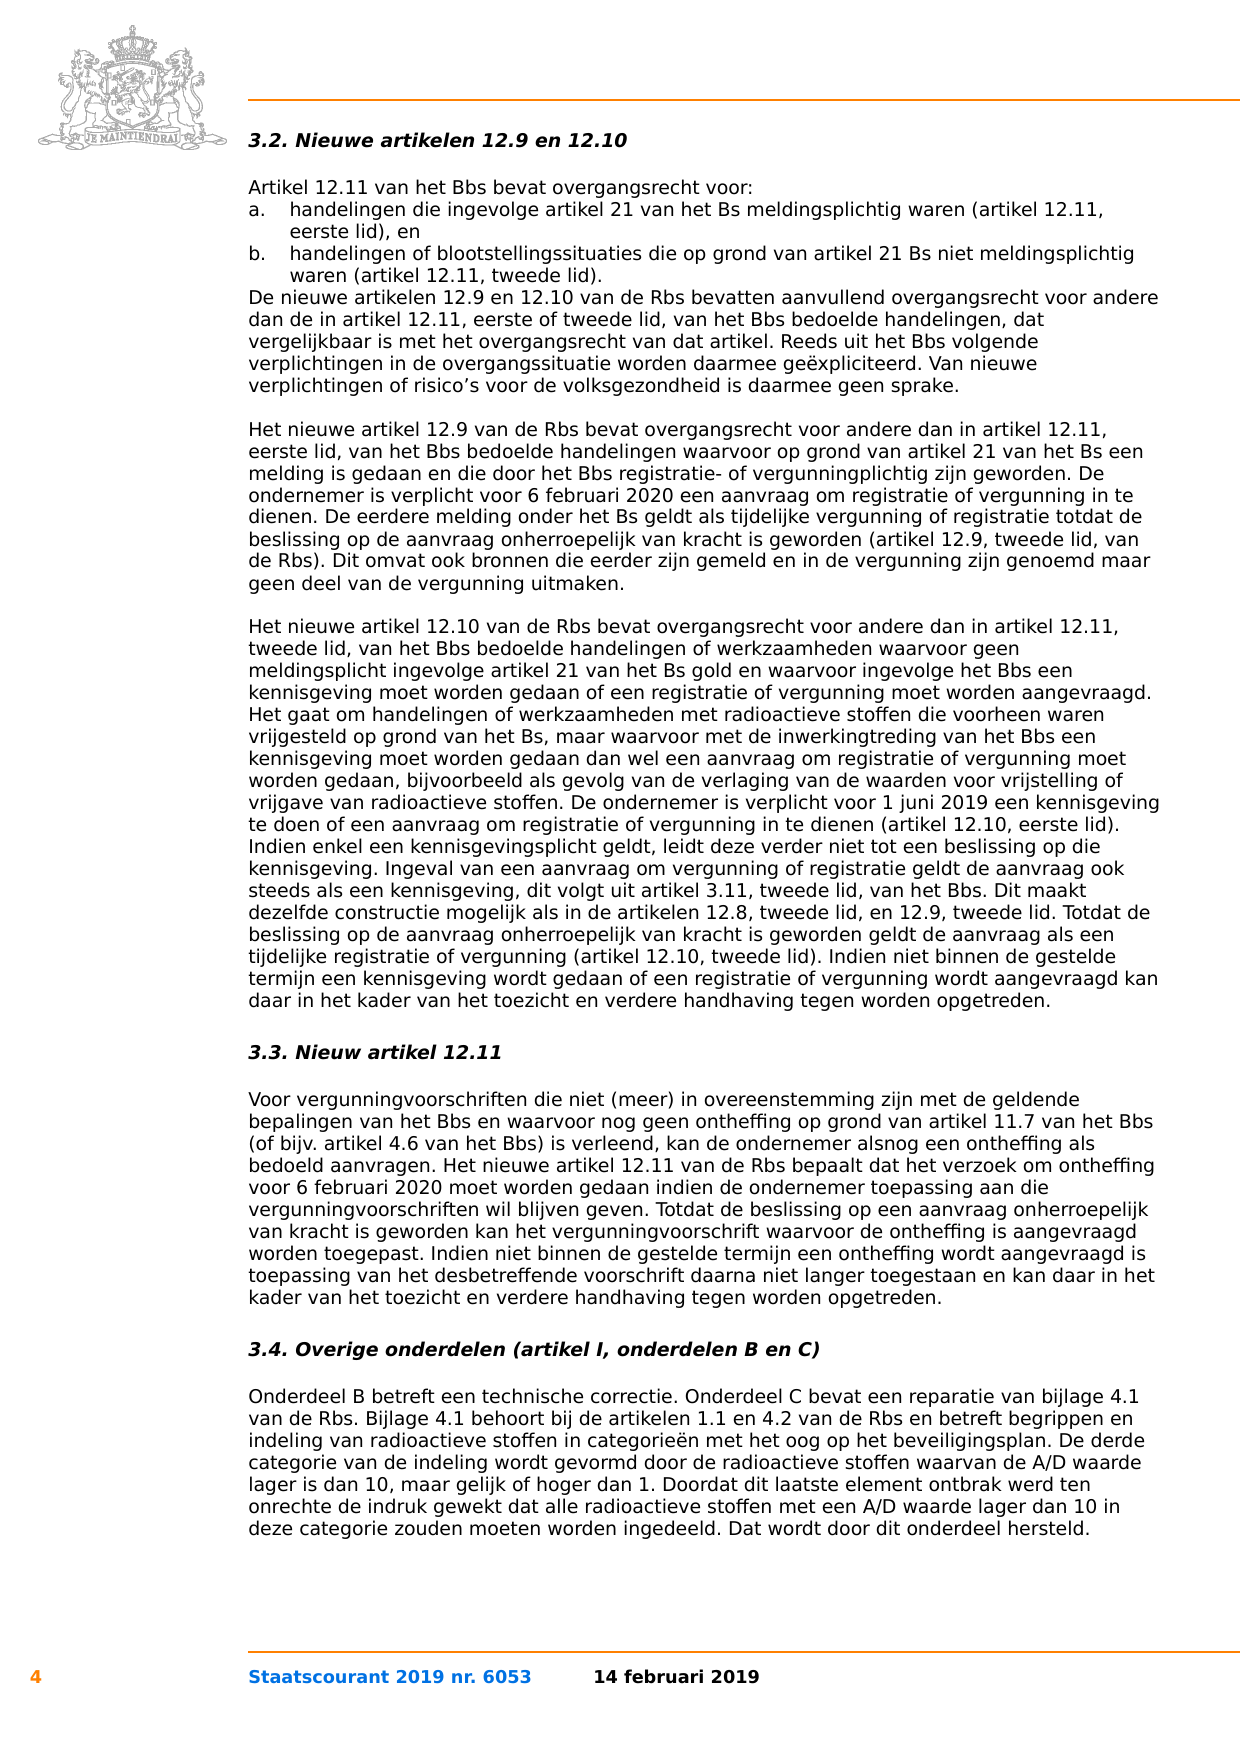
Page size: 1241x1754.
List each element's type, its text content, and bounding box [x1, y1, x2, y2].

text a. handelingen die ingevolge artikel 21 van het Bs meldingsplichtig waren (artikel 12.11, eerste lid), en [248, 199, 1163, 243]
subtitle 3.4. Overige onderdelen (artikel I, onderdelen B en C) [248, 1339, 1163, 1361]
text Voor vergunningvoorschriften die niet (meer) in overeenstemming zijn met de geldende bepalingen van het Bbs en waarvoor nog geen ontheffing op grond van artikel 11.7 van het Bbs (of bijv. artikel 4.6 van het Bbs) is verleend, kan de ondernemer alsnog een ontheffing als bedoeld aanvragen. Het nieuwe artikel 12.11 van de Rbs bepaalt dat het verzoek om ontheffing voor 6 februari 2020 moet worden gedaan indien de ondernemer toepassing aan die vergunningvoorschriften wil blijven geven. Totdat de beslissing op een aanvraag onherroepelijk van kracht is geworden kan het vergunningvoorschrift waarvoor de ontheffing is aangevraagd worden toegepast. Indien niet binnen de gestelde termijn een ontheffing wordt aangevraagd is toepassing van het desbetreffende voorschrift daarna niet langer toegestaan en kan daar in het kader van het toezicht en verdere handhaving tegen worden opgetreden. [248, 1089, 1163, 1309]
text b. handelingen of blootstellingssituaties die op grond van artikel 21 Bs niet meldingsplichtig waren (artikel 12.11, tweede lid). [248, 243, 1163, 287]
text De nieuwe artikelen 12.9 en 12.10 van de Rbs bevatten aanvullend overgangsrecht voor andere dan de in artikel 12.11, eerste of tweede lid, van het Bbs bedoelde handelingen, dat vergelijkbaar is met het overgangsrecht van dat artikel. Reeds uit het Bbs volgende verplichtingen in de overgangssituatie worden daarmee geëxpliciteerd. Van nieuwe verplichtingen of risico’s voor de volksgezondheid is daarmee geen sprake. [248, 287, 1163, 397]
text Artikel 12.11 van het Bbs bevat overgangsrecht voor: [248, 177, 1163, 199]
subtitle 3.2. Nieuwe artikelen 12.9 en 12.10 [248, 130, 1163, 152]
text Het nieuwe artikel 12.10 van de Rbs bevat overgangsrecht voor andere dan in artikel 12.11, tweede lid, van het Bbs bedoelde handelingen of werkzaamheden waarvoor geen meldingsplicht ingevolge artikel 21 van het Bs gold en waarvoor ingevolge het Bbs een kennisgeving moet worden gedaan of een registratie of vergunning moet worden aangevraagd. Het gaat om handelingen of werkzaamheden met radioactieve stoffen die voorheen waren vrijgesteld op grond van het Bs, maar waarvoor met de inwerkingtreding van het Bbs een kennisgeving moet worden gedaan dan wel een aanvraag om registratie of vergunning moet worden gedaan, bijvoorbeeld als gevolg van de verlaging van de waarden voor vrijstelling of vrijgave van radioactieve stoffen. De ondernemer is verplicht voor 1 juni 2019 een kennisgeving te doen of een aanvraag om registratie of vergunning in te dienen (artikel 12.10, eerste lid). Indien enkel een kennisgevingsplicht geldt, leidt deze verder niet tot een beslissing op die kennisgeving. Ingeval van een aanvraag om vergunning of registratie geldt de aanvraag ook steeds als een kennisgeving, dit volgt uit artikel 3.11, tweede lid, van het Bbs. Dit maakt dezelfde constructie mogelijk als in de artikelen 12.8, tweede lid, en 12.9, tweede lid. Totdat de beslissing op de aanvraag onherroepelijk van kracht is geworden geldt de aanvraag als een tijdelijke registratie of vergunning (artikel 12.10, tweede lid). Indien niet binnen de gestelde termijn een kennisgeving wordt gedaan of een registratie of vergunning wordt aangevraagd kan daar in het kader van het toezicht en verdere handhaving tegen worden opgetreden. [248, 616, 1163, 1012]
subtitle 3.3. Nieuw artikel 12.11 [248, 1042, 1163, 1064]
text Onderdeel B betreft een technische correctie. Onderdeel C bevat een reparatie van bijlage 4.1 van de Rbs. Bijlage 4.1 behoort bij de artikelen 1.1 en 4.2 van de Rbs en betreft begrippen en indeling van radioactieve stoffen in categorieën met het oog op het beveiligingsplan. De derde categorie van de indeling wordt gevormd door de radioactieve stoffen waarvan de A/D waarde lager is dan 10, maar gelijk of hoger dan 1. Doordat dit laatste element ontbrak werd ten onrechte de indruk gewekt dat alle radioactieve stoffen met een A/D waarde lager dan 10 in deze categorie zouden moeten worden ingedeeld. Dat wordt door dit onderdeel hersteld. [248, 1386, 1163, 1539]
text Het nieuwe artikel 12.9 van de Rbs bevat overgangsrecht voor andere dan in artikel 12.11, eerste lid, van het Bbs bedoelde handelingen waarvoor op grond van artikel 21 van het Bs een melding is gedaan en die door het Bbs registratie- of vergunningplichtig zijn geworden. De ondernemer is verplicht voor 6 februari 2020 een aanvraag om registratie of vergunning in te dienen. De eerdere melding onder het Bs geldt als tijdelijke vergunning of registratie totdat de beslissing op de aanvraag onherroepelijk van kracht is geworden (artikel 12.9, tweede lid, van de Rbs). Dit omvat ook bronnen die eerder zijn gemeld en in de vergunning zijn genoemd maar geen deel van de vergunning uitmaken. [248, 418, 1163, 594]
picture [38, 25, 227, 150]
